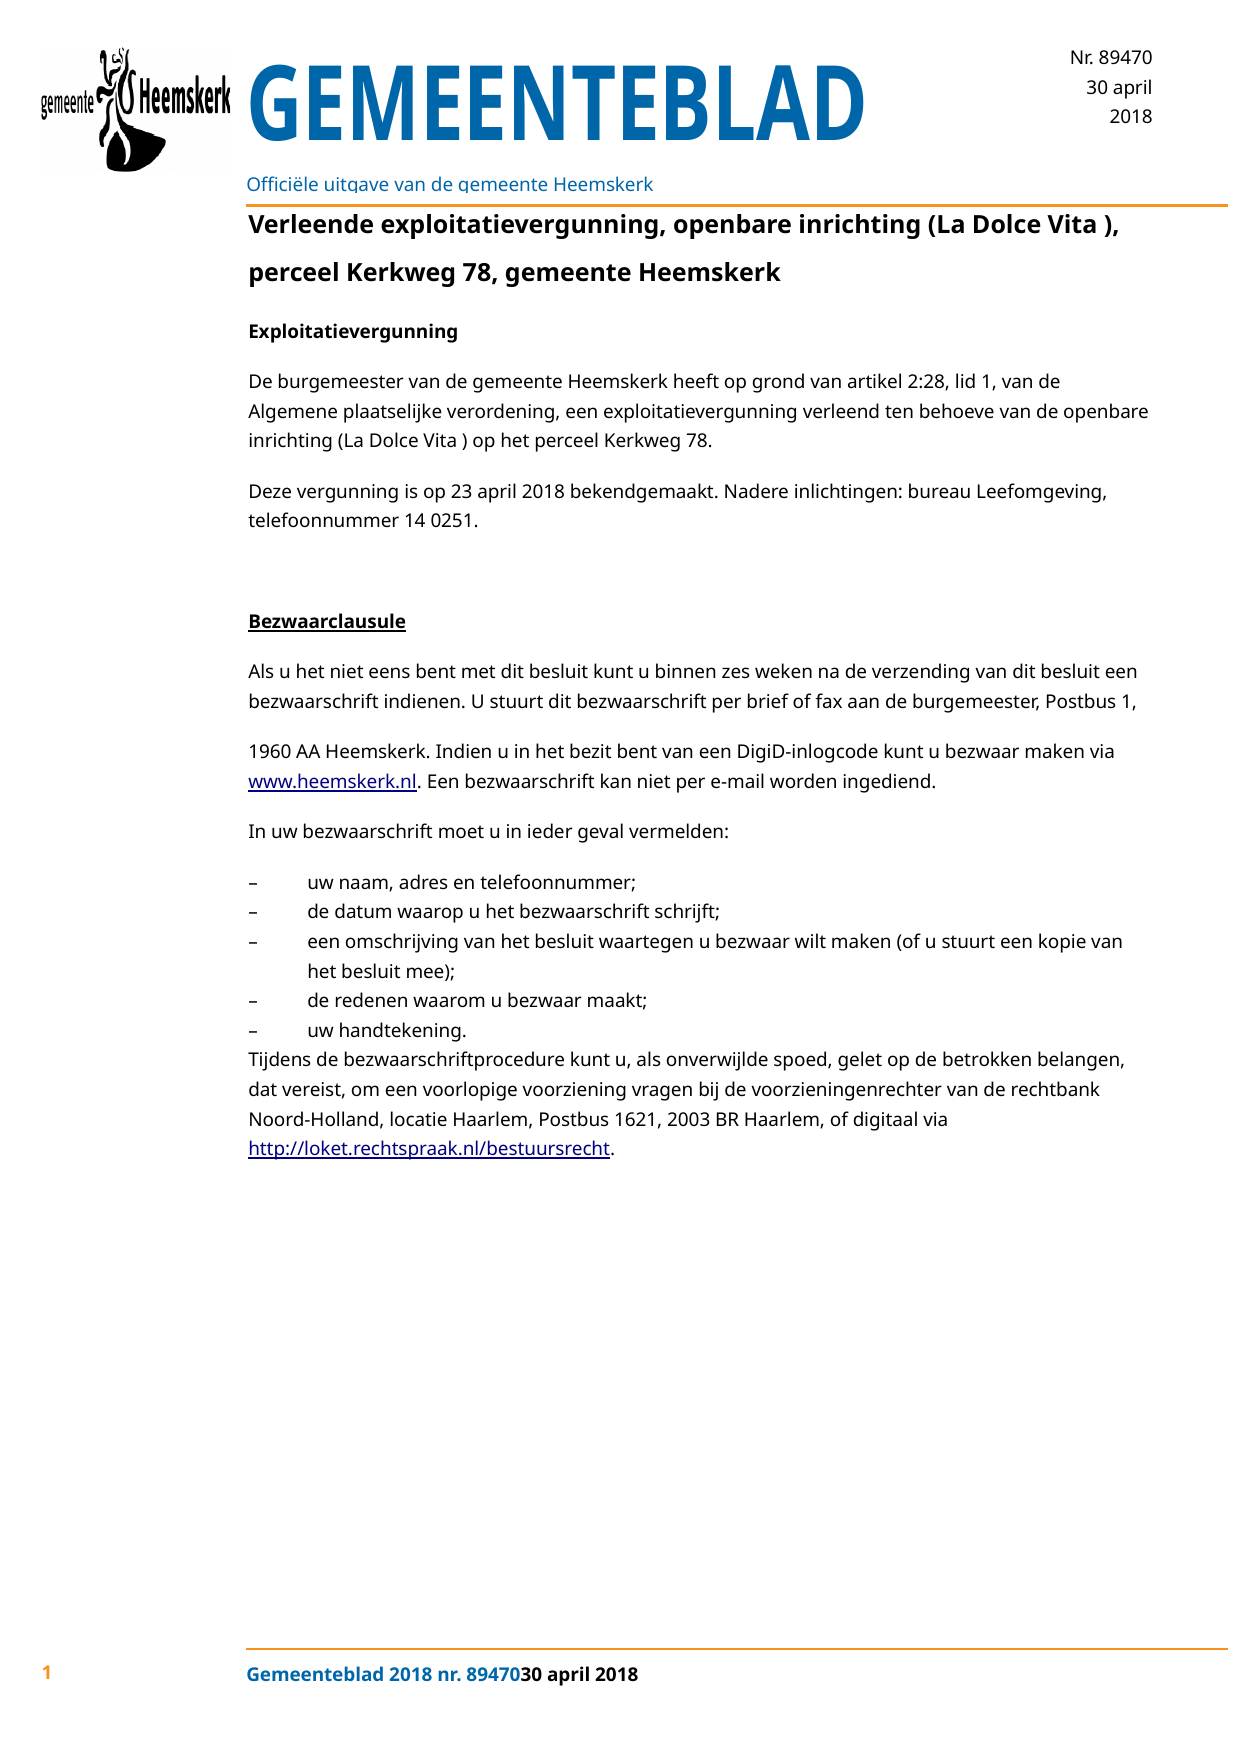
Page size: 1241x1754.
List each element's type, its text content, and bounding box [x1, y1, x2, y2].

text 1960 AA Heemskerk. Indien u in het bezit bent van een DigiD-inlogcode kunt u bezwaar maken via www.heemskerk.nl. Een bezwaarschrift kan niet per e-mail worden ingediend. [248, 739, 1152, 794]
text Als u het niet eens bent met dit besluit kunt u binnen zes weken na de verzending van dit besluit een bezwaarschrift indienen. U stuurt dit bezwaarschrift per brief of fax aan de burgemeester, Postbus 1, [248, 659, 1152, 714]
text Bezwaarclausule [248, 608, 1152, 634]
text Deze vergunning is op 23 april 2018 bekendgemaakt. Nadere inlichtingen: bureau Leefomgeving, telefoonnummer 14 0251. [248, 478, 1152, 533]
text Tijdens de bezwaarschriftprocedure kunt u, als onverwijlde spoed, gelet op de betrokken belangen, dat vereist, om een voorlopige voorziening vragen bij de voorzieningenrechter van de rechtbank Noord-Holland, locatie Haarlem, Postbus 1621, 2003 BR Haarlem, of digitaal via http://loket.rechtspraak.nl/bestuursrecht. [248, 1047, 1152, 1161]
text Verleende exploitatievergunning, openbare inrichting (La Dolce Vita ), perceel Kerkweg 78, gemeente Heemskerk [248, 207, 1152, 288]
list de datum waarop u het bezwaarschrift schrijft; [248, 899, 1152, 924]
text De burgemeester van de gemeente Heemskerk heeft op grond van artikel 2:28, lid 1, van de Algemene plaatselijke verordening, een exploitatievergunning verleend ten behoeve van de openbare inrichting (La Dolce Vita ) op het perceel Kerkweg 78. [248, 368, 1152, 453]
list uw handtekening. [248, 1017, 1152, 1043]
list uw naam, adres en telefoonnummer; [248, 869, 1152, 895]
list de redenen waarom u bezwaar maakt; [248, 987, 1152, 1013]
picture [41, 47, 231, 172]
list een omschrijving van het besluit waartegen u bezwaar wilt maken (of u stuurt een kopie van het besluit mee); [248, 928, 1152, 984]
text In uw bezwaarschrift moet u in ieder geval vermelden: [248, 819, 1152, 844]
text Exploitatievergunning [248, 318, 1152, 344]
